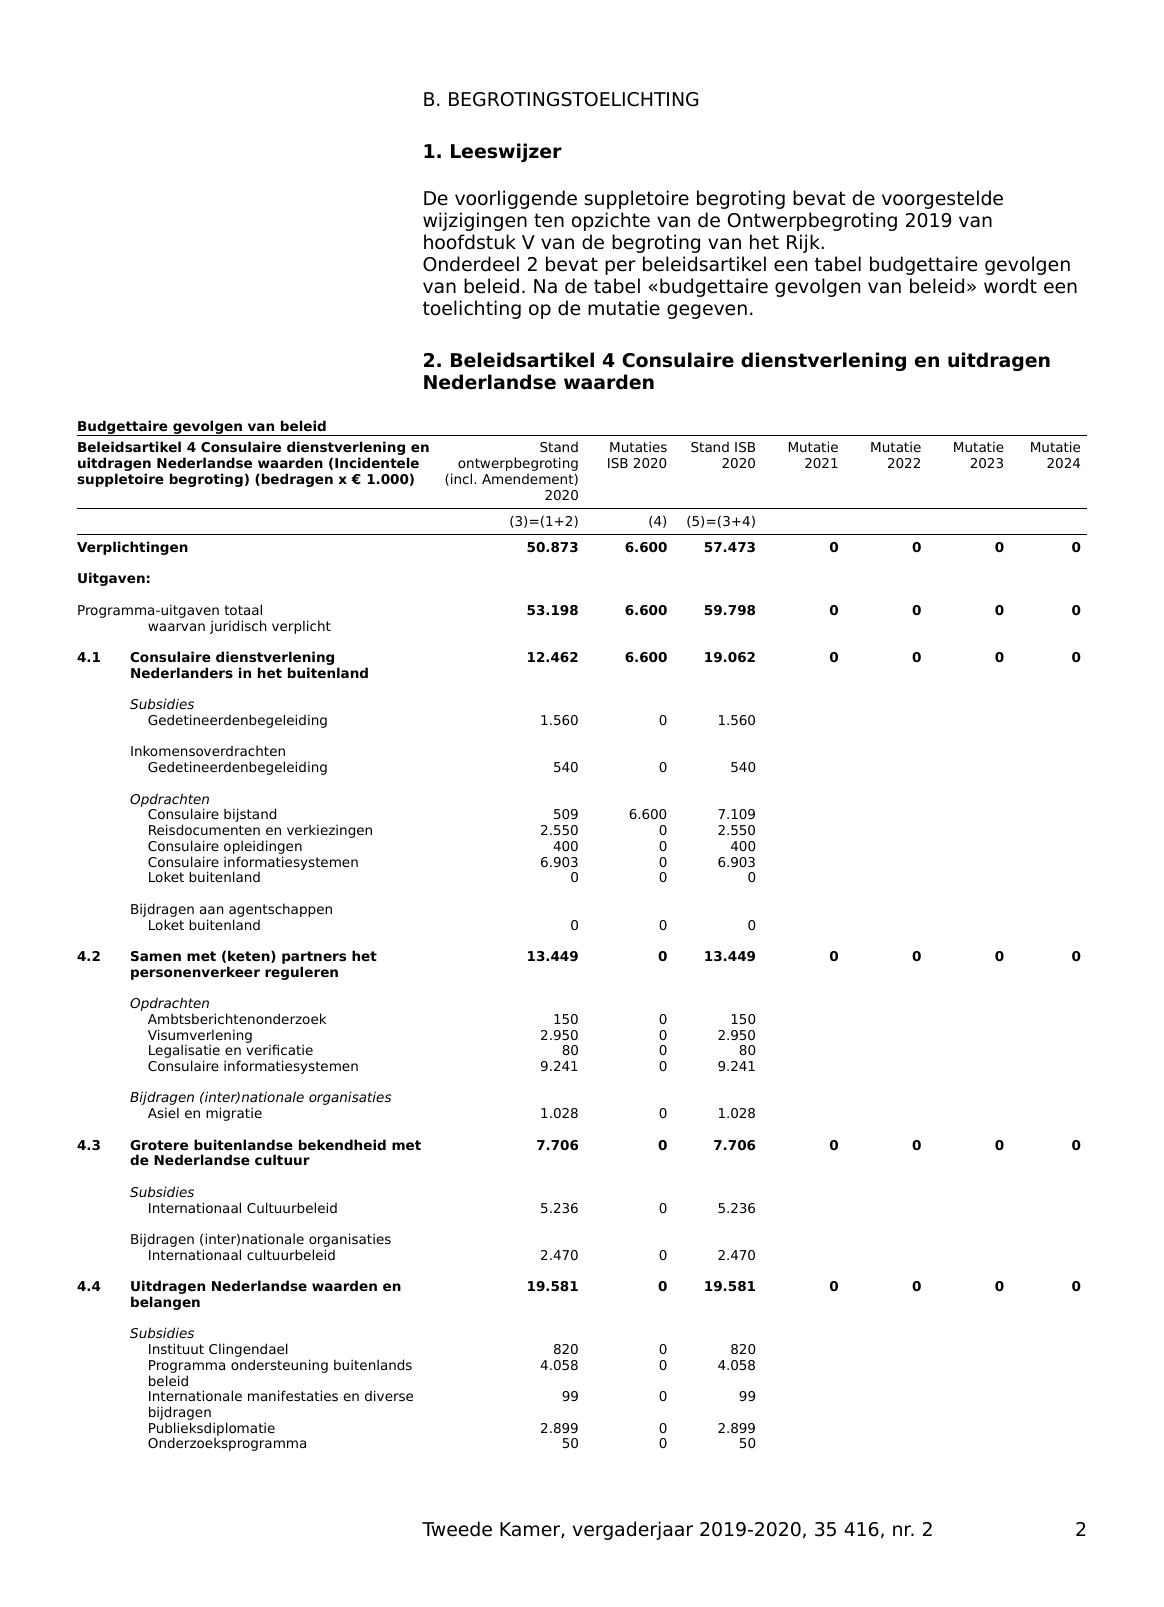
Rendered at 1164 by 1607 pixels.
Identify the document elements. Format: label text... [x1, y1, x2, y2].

table_cell [142, 587, 437, 603]
table_cell Samen met (keten) partners het personenverkeer reguleren [124, 949, 437, 980]
table_cell [844, 980, 927, 996]
table_cell [437, 1185, 584, 1200]
table_cell [762, 634, 844, 650]
table_cell [673, 571, 762, 587]
table_cell 0 [585, 1200, 673, 1216]
table_cell [762, 1248, 844, 1263]
table_cell [585, 729, 673, 744]
table_cell [844, 886, 927, 902]
table_cell 0 [585, 1106, 673, 1122]
table_cell 0 [585, 1358, 673, 1389]
table_cell [1010, 791, 1087, 807]
table_cell [844, 1169, 927, 1185]
table_cell [124, 556, 142, 571]
table_cell [844, 1090, 927, 1106]
table_cell 1.028 [673, 1106, 762, 1122]
table_cell Loket buitenland [142, 917, 437, 933]
table_cell [142, 776, 437, 791]
table_cell 0 [585, 1043, 673, 1059]
table_cell [1010, 1075, 1087, 1090]
table_cell 80 [437, 1043, 584, 1059]
table_cell 400 [673, 839, 762, 854]
table_cell 540 [673, 760, 762, 776]
table_cell Mutatie 2024 [1010, 436, 1087, 508]
table_cell [927, 509, 1010, 534]
table_cell [673, 1169, 762, 1185]
table_cell [437, 634, 584, 650]
table_cell [77, 996, 124, 1012]
table_cell 0 [585, 1421, 673, 1436]
table_cell [1010, 1012, 1087, 1027]
table_cell [77, 823, 124, 839]
table_cell [124, 681, 142, 697]
table_cell (5)=(3+4) [673, 509, 762, 534]
table_cell [673, 933, 762, 949]
table_cell 150 [673, 1012, 762, 1027]
table_cell 820 [673, 1342, 762, 1358]
table_cell 6.600 [585, 535, 673, 556]
subtitle B. BEGROTINGSTOELICHTING [422, 89, 1087, 111]
table_cell [762, 886, 844, 902]
table_cell [77, 870, 124, 886]
table_cell [762, 509, 844, 534]
table_cell [77, 1169, 124, 1185]
table_cell [585, 902, 673, 917]
table_cell [124, 839, 142, 854]
table_cell [762, 1216, 844, 1232]
table_cell [77, 1216, 124, 1232]
table_cell 99 [673, 1389, 762, 1421]
table_cell [927, 1389, 1010, 1421]
table_cell Consulaire opleidingen [142, 839, 437, 854]
table_cell [844, 1043, 927, 1059]
table_cell [927, 1263, 1010, 1279]
table_cell [1010, 776, 1087, 791]
table_header Budgettaire gevolgen van beleid [77, 419, 1087, 434]
table_cell [1010, 509, 1087, 534]
table_cell 6.600 [585, 603, 673, 618]
table_cell [585, 1326, 673, 1342]
table_cell (4) [585, 509, 673, 534]
table_cell [927, 681, 1010, 697]
table_cell Bijdragen (inter)nationale organisaties [124, 1232, 437, 1248]
table_cell [142, 933, 437, 949]
table_cell [1010, 1342, 1087, 1358]
table_cell [1010, 902, 1087, 917]
table_cell 7.109 [673, 807, 762, 823]
table_cell [844, 697, 927, 713]
table_cell 7.706 [673, 1138, 762, 1169]
table_cell Gedetineerdenbegeleiding [142, 713, 437, 728]
table_cell 0 [762, 1279, 844, 1311]
table_cell [927, 886, 1010, 902]
table_cell [124, 886, 142, 902]
table_cell [673, 619, 762, 634]
table_cell [77, 587, 124, 603]
table_cell 0 [762, 650, 844, 681]
table_cell [585, 1216, 673, 1232]
table_cell [927, 697, 1010, 713]
table_cell [844, 1075, 927, 1090]
table_cell Consulaire informatiesystemen [142, 854, 437, 870]
table_cell [124, 823, 142, 839]
table_cell 0 [844, 1279, 927, 1311]
table_cell Opdrachten [124, 996, 437, 1012]
table_cell [673, 980, 762, 996]
table_cell [585, 776, 673, 791]
table_cell 150 [437, 1012, 584, 1027]
table_cell [77, 634, 124, 650]
table_cell [1010, 1106, 1087, 1122]
table_cell [673, 1326, 762, 1342]
table_cell [77, 933, 124, 949]
table_cell [124, 870, 142, 886]
table_cell [844, 556, 927, 571]
table_cell 509 [437, 807, 584, 823]
table_cell [124, 1263, 142, 1279]
table_cell [585, 1185, 673, 1200]
table_cell [762, 807, 844, 823]
table_cell Consulaire informatiesystemen [142, 1059, 437, 1074]
table_cell [142, 980, 437, 996]
table_cell Beleidsartikel 4 Consulaire dienstverlening en uitdragen Nederlandse waarden (Incidentele suppletoire begroting) (bedragen x € 1.000) [77, 436, 437, 508]
table_cell [762, 571, 844, 587]
table_cell [1010, 681, 1087, 697]
table_cell 5.236 [673, 1200, 762, 1216]
table_cell 2.470 [437, 1248, 584, 1263]
table_cell [124, 587, 142, 603]
table_cell [77, 1012, 124, 1027]
table_cell [124, 729, 142, 744]
table_cell Mutaties ISB 2020 [585, 436, 673, 508]
table_cell [142, 886, 437, 902]
table_cell [585, 886, 673, 902]
table_cell 0 [437, 870, 584, 886]
table_cell [844, 713, 927, 728]
table_cell 0 [585, 1012, 673, 1027]
table_cell [437, 1122, 584, 1137]
table_cell [437, 1232, 584, 1248]
table_cell [762, 729, 844, 744]
table_cell 1.028 [437, 1106, 584, 1122]
table_cell 50 [673, 1436, 762, 1452]
text De voorliggende suppletoire begroting bevat de voorgestelde wijzigingen ten opzichte van de Ontwerpbegroting 2019 van hoofdstuk V van de begroting van het Rijk. [422, 188, 1087, 254]
table_cell [927, 1326, 1010, 1342]
table_cell 0 [762, 535, 844, 556]
table_cell [1010, 729, 1087, 744]
table_cell [77, 1122, 124, 1137]
table_cell 0 [585, 1279, 673, 1311]
table_cell [762, 1012, 844, 1027]
table_cell [844, 1326, 927, 1342]
table_cell [762, 1311, 844, 1326]
table_cell 0 [927, 650, 1010, 681]
table_cell [927, 1342, 1010, 1358]
table_cell [844, 744, 927, 760]
table_cell [124, 1043, 142, 1059]
table_cell [673, 744, 762, 760]
table_cell [77, 839, 124, 854]
table_cell Stand ontwerpbegroting (incl. Amendement) 2020 [437, 436, 584, 508]
table_cell [124, 760, 142, 776]
table_cell [1010, 744, 1087, 760]
table_cell [762, 1452, 844, 1468]
table_cell [437, 1090, 584, 1106]
table_cell [124, 854, 142, 870]
table_cell [77, 807, 124, 823]
table_cell [762, 1043, 844, 1059]
table_cell [844, 619, 927, 634]
table_cell [585, 1122, 673, 1137]
table_cell Programma-uitgaven totaal [77, 603, 437, 618]
table_cell [124, 1436, 142, 1452]
table_cell [762, 1122, 844, 1137]
table_cell [437, 744, 584, 760]
table_cell 4.3 [77, 1138, 124, 1169]
table_cell [142, 1122, 437, 1137]
table_cell [437, 1326, 584, 1342]
table_cell [1010, 1090, 1087, 1106]
table_cell [77, 886, 124, 902]
table_cell 0 [585, 917, 673, 933]
table_cell [762, 823, 844, 839]
table_cell [927, 917, 1010, 933]
table_cell [927, 807, 1010, 823]
table_cell [927, 1185, 1010, 1200]
table_cell [585, 1311, 673, 1326]
table_cell [844, 1342, 927, 1358]
table_cell [1010, 713, 1087, 728]
table_cell [1010, 760, 1087, 776]
table_cell [844, 587, 927, 603]
table_cell [844, 1452, 927, 1468]
table_cell 0 [1010, 1138, 1087, 1169]
table_cell [927, 571, 1010, 587]
table_cell [124, 807, 142, 823]
table_cell [673, 587, 762, 603]
table_cell 2.550 [437, 823, 584, 839]
table_cell [124, 1075, 142, 1090]
table_cell 0 [585, 1138, 673, 1169]
table_cell [762, 980, 844, 996]
table_cell [77, 1389, 124, 1421]
table_cell [927, 1012, 1010, 1027]
table_cell [77, 854, 124, 870]
table_cell [673, 1452, 762, 1468]
table_cell [844, 1122, 927, 1137]
table_cell [762, 697, 844, 713]
table_cell 6.600 [585, 807, 673, 823]
table_cell [142, 1263, 437, 1279]
table_cell [673, 996, 762, 1012]
table_cell [77, 1326, 124, 1342]
table_cell 19.062 [673, 650, 762, 681]
table_cell [77, 1311, 124, 1326]
table_cell [1010, 587, 1087, 603]
table_cell [844, 1389, 927, 1421]
table_cell [142, 1075, 437, 1090]
table_cell 0 [585, 823, 673, 839]
table_cell [437, 791, 584, 807]
table_cell 13.449 [673, 949, 762, 980]
table_cell [142, 1452, 437, 1468]
table_cell [762, 1106, 844, 1122]
table_cell [762, 1059, 844, 1074]
table_cell [762, 1436, 844, 1452]
table_cell [124, 619, 142, 634]
table_cell [124, 1358, 142, 1389]
table_cell [437, 1311, 584, 1326]
table_cell [673, 1263, 762, 1279]
table_cell Internationale manifestaties en diverse bijdragen [142, 1389, 437, 1421]
table_cell 0 [585, 870, 673, 886]
table_cell [762, 619, 844, 634]
table_cell [927, 1028, 1010, 1043]
table_cell [1010, 697, 1087, 713]
table_cell [844, 634, 927, 650]
table_cell [1010, 1059, 1087, 1074]
table_cell 0 [585, 1436, 673, 1452]
table_cell [124, 1311, 142, 1326]
table_cell [124, 1248, 142, 1263]
table_cell [585, 1169, 673, 1185]
table_cell Legalisatie en verificatie [142, 1043, 437, 1059]
table_cell 0 [844, 949, 927, 980]
table_cell [844, 571, 927, 587]
table_cell 0 [1010, 650, 1087, 681]
table_cell [437, 1216, 584, 1232]
table_cell 4.1 [77, 650, 124, 681]
table_cell [762, 556, 844, 571]
table_cell [77, 1232, 124, 1248]
table_cell Grotere buitenlandse bekendheid met de Nederlandse cultuur [124, 1138, 437, 1169]
table_cell [762, 791, 844, 807]
table_cell [77, 917, 124, 933]
table_cell 2.899 [673, 1421, 762, 1436]
table_cell 2.899 [437, 1421, 584, 1436]
table_cell [124, 713, 142, 728]
table_cell [844, 776, 927, 791]
table_cell 0 [437, 917, 584, 933]
table_cell [124, 1216, 142, 1232]
table_cell [762, 902, 844, 917]
table_cell 540 [437, 760, 584, 776]
table_cell [585, 681, 673, 697]
table_cell 50 [437, 1436, 584, 1452]
table_cell 0 [673, 917, 762, 933]
table_cell [673, 1216, 762, 1232]
table_cell [762, 1342, 844, 1358]
table_cell 0 [927, 1279, 1010, 1311]
table_cell [762, 1090, 844, 1106]
table_cell [585, 619, 673, 634]
table_cell [585, 697, 673, 713]
table_cell [844, 902, 927, 917]
table_cell [1010, 1028, 1087, 1043]
table_cell Reisdocumenten en verkiezingen [142, 823, 437, 839]
table_cell 0 [585, 1059, 673, 1074]
table_cell [585, 556, 673, 571]
table_cell [437, 587, 584, 603]
table_cell [437, 902, 584, 917]
table_cell [142, 509, 437, 534]
table_cell [1010, 1185, 1087, 1200]
table_cell [124, 1200, 142, 1216]
table_cell [673, 902, 762, 917]
table_cell [124, 509, 142, 534]
table_cell 0 [585, 1028, 673, 1043]
table_cell [77, 902, 124, 917]
table_cell 0 [585, 1248, 673, 1263]
table_cell [1010, 807, 1087, 823]
table_cell [124, 980, 142, 996]
table_cell [1010, 619, 1087, 634]
table_cell [77, 1043, 124, 1059]
table_cell [124, 933, 142, 949]
table_cell [927, 1452, 1010, 1468]
table_cell 0 [585, 839, 673, 854]
table_cell [927, 1436, 1010, 1452]
table_cell [844, 1012, 927, 1027]
table_cell [77, 697, 124, 713]
table_cell [927, 933, 1010, 949]
table_cell [142, 556, 437, 571]
table_cell [1010, 1169, 1087, 1185]
table_cell Mutatie 2022 [844, 436, 927, 508]
table_cell 4.4 [77, 1279, 124, 1311]
table_cell [1010, 634, 1087, 650]
table_cell 80 [673, 1043, 762, 1059]
table_cell [673, 697, 762, 713]
table_cell [437, 681, 584, 697]
table_cell [1010, 933, 1087, 949]
table_cell 0 [927, 603, 1010, 618]
table_cell Bijdragen aan agentschappen [124, 902, 437, 917]
table_cell [585, 1263, 673, 1279]
table_cell Loket buitenland [142, 870, 437, 886]
table_cell Onderzoeksprogramma [142, 1436, 437, 1452]
table_cell [585, 1075, 673, 1090]
table_cell [673, 634, 762, 650]
table_cell [927, 619, 1010, 634]
table_cell [77, 1358, 124, 1389]
table_cell Subsidies [124, 1326, 437, 1342]
table_cell [673, 791, 762, 807]
table_cell [927, 1311, 1010, 1326]
table_cell [142, 681, 437, 697]
table_cell Verplichtingen [77, 535, 437, 556]
table_cell 4.2 [77, 949, 124, 980]
table_cell 5.236 [437, 1200, 584, 1216]
table_cell [673, 1232, 762, 1248]
text Onderdeel 2 bevat per beleidsartikel een tabel budgettaire gevolgen van beleid. Na de tabel «budgettaire gevolgen van beleid» wordt een toelichting op de mutatie gegeven. [422, 254, 1087, 320]
table_cell [1010, 854, 1087, 870]
table_cell [927, 1059, 1010, 1074]
table_cell [585, 571, 673, 587]
table_cell 0 [844, 603, 927, 618]
table_cell [77, 1106, 124, 1122]
table_cell [1010, 1326, 1087, 1342]
table_cell [927, 556, 1010, 571]
table_cell Programma ondersteuning buitenlands beleid [142, 1358, 437, 1389]
table_cell [844, 509, 927, 534]
table_cell [762, 1200, 844, 1216]
table_cell [1010, 1452, 1087, 1468]
table_cell 0 [844, 1138, 927, 1169]
table_cell 0 [585, 1342, 673, 1358]
table_cell [585, 791, 673, 807]
table_cell [124, 776, 142, 791]
table_cell [927, 1169, 1010, 1185]
table_cell [1010, 917, 1087, 933]
table_cell [927, 1358, 1010, 1389]
table_cell 2.550 [673, 823, 762, 839]
table_cell [77, 509, 124, 534]
table_cell [762, 870, 844, 886]
table_cell [844, 996, 927, 1012]
table_cell [77, 1452, 124, 1468]
table_cell [844, 791, 927, 807]
table_cell [142, 634, 437, 650]
table_cell [844, 1358, 927, 1389]
table_cell [844, 1421, 927, 1436]
table_cell [844, 1263, 927, 1279]
table_cell 0 [585, 949, 673, 980]
table_cell [844, 760, 927, 776]
table_cell 7.706 [437, 1138, 584, 1169]
table_cell [1010, 1232, 1087, 1248]
table_cell 0 [673, 870, 762, 886]
table_cell Gedetineerdenbegeleiding [142, 760, 437, 776]
subtitle 2. Beleidsartikel 4 Consulaire dienstverlening en uitdragen Nederlandse waarden [422, 350, 1087, 394]
table_cell [585, 1452, 673, 1468]
table_cell [437, 933, 584, 949]
table_cell [844, 933, 927, 949]
table_cell [1010, 556, 1087, 571]
table_cell 0 [844, 535, 927, 556]
table_cell [762, 1358, 844, 1389]
table_cell [844, 870, 927, 886]
table_cell [844, 1106, 927, 1122]
table_cell [762, 744, 844, 760]
table_cell 12.462 [437, 650, 584, 681]
table_cell 13.449 [437, 949, 584, 980]
table_cell [844, 1200, 927, 1216]
table_cell [673, 681, 762, 697]
table_cell [437, 776, 584, 791]
table_cell [762, 839, 844, 854]
table_cell [844, 1436, 927, 1452]
table_cell [585, 1232, 673, 1248]
table_cell 1.560 [673, 713, 762, 728]
table_cell [844, 1232, 927, 1248]
table_cell 0 [585, 760, 673, 776]
table_cell 4.058 [437, 1358, 584, 1389]
table_cell [1010, 1358, 1087, 1389]
table_cell 400 [437, 839, 584, 854]
table_cell [124, 1421, 142, 1436]
table_cell [77, 1200, 124, 1216]
table_cell [844, 1248, 927, 1263]
table_cell [437, 1452, 584, 1468]
table_cell [927, 587, 1010, 603]
table_cell [437, 556, 584, 571]
table_cell 2.470 [673, 1248, 762, 1263]
table_cell [927, 1216, 1010, 1232]
table_cell [1010, 571, 1087, 587]
table_cell [762, 1075, 844, 1090]
table_cell [762, 681, 844, 697]
table_cell [762, 917, 844, 933]
table_cell 99 [437, 1389, 584, 1421]
table_cell 1.560 [437, 713, 584, 728]
table_cell [927, 729, 1010, 744]
table_cell [77, 1248, 124, 1263]
table_cell [673, 1122, 762, 1137]
table_cell [585, 996, 673, 1012]
table_cell 0 [927, 949, 1010, 980]
table_cell 2.950 [437, 1028, 584, 1043]
table_cell 0 [585, 1389, 673, 1421]
table_cell [585, 744, 673, 760]
table_cell [77, 1263, 124, 1279]
table_cell 4.058 [673, 1358, 762, 1389]
table_cell [844, 729, 927, 744]
table_cell [437, 980, 584, 996]
table_cell 0 [762, 949, 844, 980]
table_cell [844, 917, 927, 933]
table_cell Internationaal cultuurbeleid [142, 1248, 437, 1263]
table_cell [927, 1421, 1010, 1436]
table_cell [77, 1028, 124, 1043]
table_cell [77, 1090, 124, 1106]
table_cell [927, 776, 1010, 791]
table_cell [1010, 870, 1087, 886]
table_cell waarvan juridisch verplicht [142, 619, 437, 634]
table_cell [1010, 1421, 1087, 1436]
table_cell [585, 933, 673, 949]
table_cell [77, 619, 124, 634]
table_cell Stand ISB 2020 [673, 436, 762, 508]
table_cell 0 [762, 1138, 844, 1169]
table_cell [844, 823, 927, 839]
table_cell [927, 870, 1010, 886]
table_cell Opdrachten [124, 791, 437, 807]
table_cell 50.873 [437, 535, 584, 556]
table_cell [124, 1059, 142, 1074]
table_cell [77, 744, 124, 760]
table_cell Visumverlening [142, 1028, 437, 1043]
table_cell Subsidies [124, 697, 437, 713]
table_cell [437, 697, 584, 713]
table_cell [762, 933, 844, 949]
table_cell [844, 839, 927, 854]
table_cell [1010, 1122, 1087, 1137]
table_cell [1010, 996, 1087, 1012]
table_cell [124, 1028, 142, 1043]
table_cell [77, 1075, 124, 1090]
table_cell 6.903 [437, 854, 584, 870]
table_cell [927, 902, 1010, 917]
table_cell [673, 1075, 762, 1090]
table_cell 0 [585, 854, 673, 870]
table_cell [927, 823, 1010, 839]
table_cell 0 [844, 650, 927, 681]
table_cell Mutatie 2023 [927, 436, 1010, 508]
table_cell [1010, 1200, 1087, 1216]
table_cell [142, 1311, 437, 1326]
table_cell [762, 1185, 844, 1200]
table_cell [437, 729, 584, 744]
table_cell 6.600 [585, 650, 673, 681]
table_cell [142, 1169, 437, 1185]
table_cell [585, 587, 673, 603]
table_cell [77, 729, 124, 744]
table_cell [1010, 1263, 1087, 1279]
table_cell [124, 1342, 142, 1358]
table_cell [927, 1122, 1010, 1137]
table_cell [77, 1342, 124, 1358]
table_cell [437, 571, 584, 587]
table_cell [1010, 1311, 1087, 1326]
table_cell [77, 791, 124, 807]
table_cell [77, 1185, 124, 1200]
table_cell [1010, 823, 1087, 839]
table_cell 820 [437, 1342, 584, 1358]
subtitle 1. Leeswijzer [422, 141, 1087, 163]
table_cell [142, 1216, 437, 1232]
table_cell 0 [585, 713, 673, 728]
table_cell [1010, 1389, 1087, 1421]
table_cell [927, 1075, 1010, 1090]
table_cell 6.903 [673, 854, 762, 870]
table_cell [927, 713, 1010, 728]
table_cell [585, 634, 673, 650]
table_cell [437, 1169, 584, 1185]
table_cell [762, 1263, 844, 1279]
table_cell [77, 980, 124, 996]
table_cell [124, 634, 142, 650]
table_cell [927, 854, 1010, 870]
table_cell [927, 1106, 1010, 1122]
table_cell 0 [927, 1138, 1010, 1169]
table_cell [844, 1059, 927, 1074]
table_cell [927, 634, 1010, 650]
table_cell [927, 980, 1010, 996]
table_cell Subsidies [124, 1185, 437, 1200]
table_cell [1010, 980, 1087, 996]
table_cell [437, 619, 584, 634]
table_cell 0 [762, 603, 844, 618]
table_cell [762, 713, 844, 728]
table_cell [673, 776, 762, 791]
table_cell [673, 1090, 762, 1106]
table_cell [437, 1075, 584, 1090]
table_cell Asiel en migratie [142, 1106, 437, 1122]
table_cell [927, 1090, 1010, 1106]
table_cell Ambtsberichtenonderzoek [142, 1012, 437, 1027]
table_cell [1010, 886, 1087, 902]
table_cell Mutatie 2021 [762, 436, 844, 508]
table_cell 9.241 [437, 1059, 584, 1074]
table_cell [762, 776, 844, 791]
table_cell [844, 1185, 927, 1200]
table_cell [673, 1185, 762, 1200]
table_cell [124, 917, 142, 933]
table_cell 2.950 [673, 1028, 762, 1043]
table_cell Instituut Clingendael [142, 1342, 437, 1358]
table_cell Uitdragen Nederlandse waarden en belangen [124, 1279, 437, 1311]
table_cell 57.473 [673, 535, 762, 556]
table_cell [1010, 1436, 1087, 1452]
table_cell Internationaal Cultuurbeleid [142, 1200, 437, 1216]
table_cell [927, 839, 1010, 854]
table_cell [673, 729, 762, 744]
table_cell [762, 1232, 844, 1248]
table_cell [927, 744, 1010, 760]
table_cell [762, 1326, 844, 1342]
table_cell 19.581 [437, 1279, 584, 1311]
table_cell [927, 760, 1010, 776]
table_cell Consulaire dienstverlening Nederlanders in het buitenland [124, 650, 437, 681]
table_cell [844, 1216, 927, 1232]
table_cell Publieksdiplomatie [142, 1421, 437, 1436]
table_cell [124, 1106, 142, 1122]
table_cell [844, 807, 927, 823]
table_cell [927, 1232, 1010, 1248]
table_cell [927, 1200, 1010, 1216]
table_cell 19.581 [673, 1279, 762, 1311]
table_cell [927, 996, 1010, 1012]
table_cell [1010, 1248, 1087, 1263]
table_cell [762, 1421, 844, 1436]
table_cell [762, 760, 844, 776]
table_cell [77, 713, 124, 728]
table_cell [124, 1012, 142, 1027]
table_cell 0 [927, 535, 1010, 556]
table_cell (3)=(1+2) [437, 509, 584, 534]
table_cell 0 [1010, 1279, 1087, 1311]
table_cell [77, 1421, 124, 1436]
table_cell [142, 729, 437, 744]
table_cell [437, 996, 584, 1012]
table_cell [762, 1028, 844, 1043]
table_cell [124, 1169, 142, 1185]
table_cell Uitgaven: [77, 571, 437, 587]
table_cell [124, 1389, 142, 1421]
table_cell [762, 587, 844, 603]
table_cell [124, 1452, 142, 1468]
table_cell [1010, 1216, 1087, 1232]
table_cell Inkomensoverdrachten [124, 744, 437, 760]
table_cell [585, 980, 673, 996]
table_cell [762, 1389, 844, 1421]
table_cell 0 [1010, 949, 1087, 980]
table_cell [927, 791, 1010, 807]
table_cell [1010, 839, 1087, 854]
table_cell 53.198 [437, 603, 584, 618]
table_cell [927, 1043, 1010, 1059]
table_cell [844, 681, 927, 697]
table_cell [77, 1059, 124, 1074]
table_cell 9.241 [673, 1059, 762, 1074]
table_cell [77, 556, 124, 571]
table_cell [124, 1122, 142, 1137]
table_cell [437, 886, 584, 902]
table_cell [762, 1169, 844, 1185]
table_cell [844, 854, 927, 870]
table_cell [77, 776, 124, 791]
table_cell [844, 1311, 927, 1326]
table_cell 59.798 [673, 603, 762, 618]
table_cell [927, 1248, 1010, 1263]
table_cell Bijdragen (inter)nationale organisaties [124, 1090, 437, 1106]
table_cell [673, 1311, 762, 1326]
table_cell [585, 1090, 673, 1106]
table_cell [77, 681, 124, 697]
table_cell [673, 556, 762, 571]
table_cell [762, 854, 844, 870]
table_cell [844, 1028, 927, 1043]
table_cell [77, 760, 124, 776]
table_cell [437, 1263, 584, 1279]
table_cell [673, 886, 762, 902]
table_cell 0 [1010, 603, 1087, 618]
table_cell [1010, 1043, 1087, 1059]
table_cell 0 [1010, 535, 1087, 556]
table_cell [77, 1436, 124, 1452]
table_cell Consulaire bijstand [142, 807, 437, 823]
table_cell [762, 996, 844, 1012]
